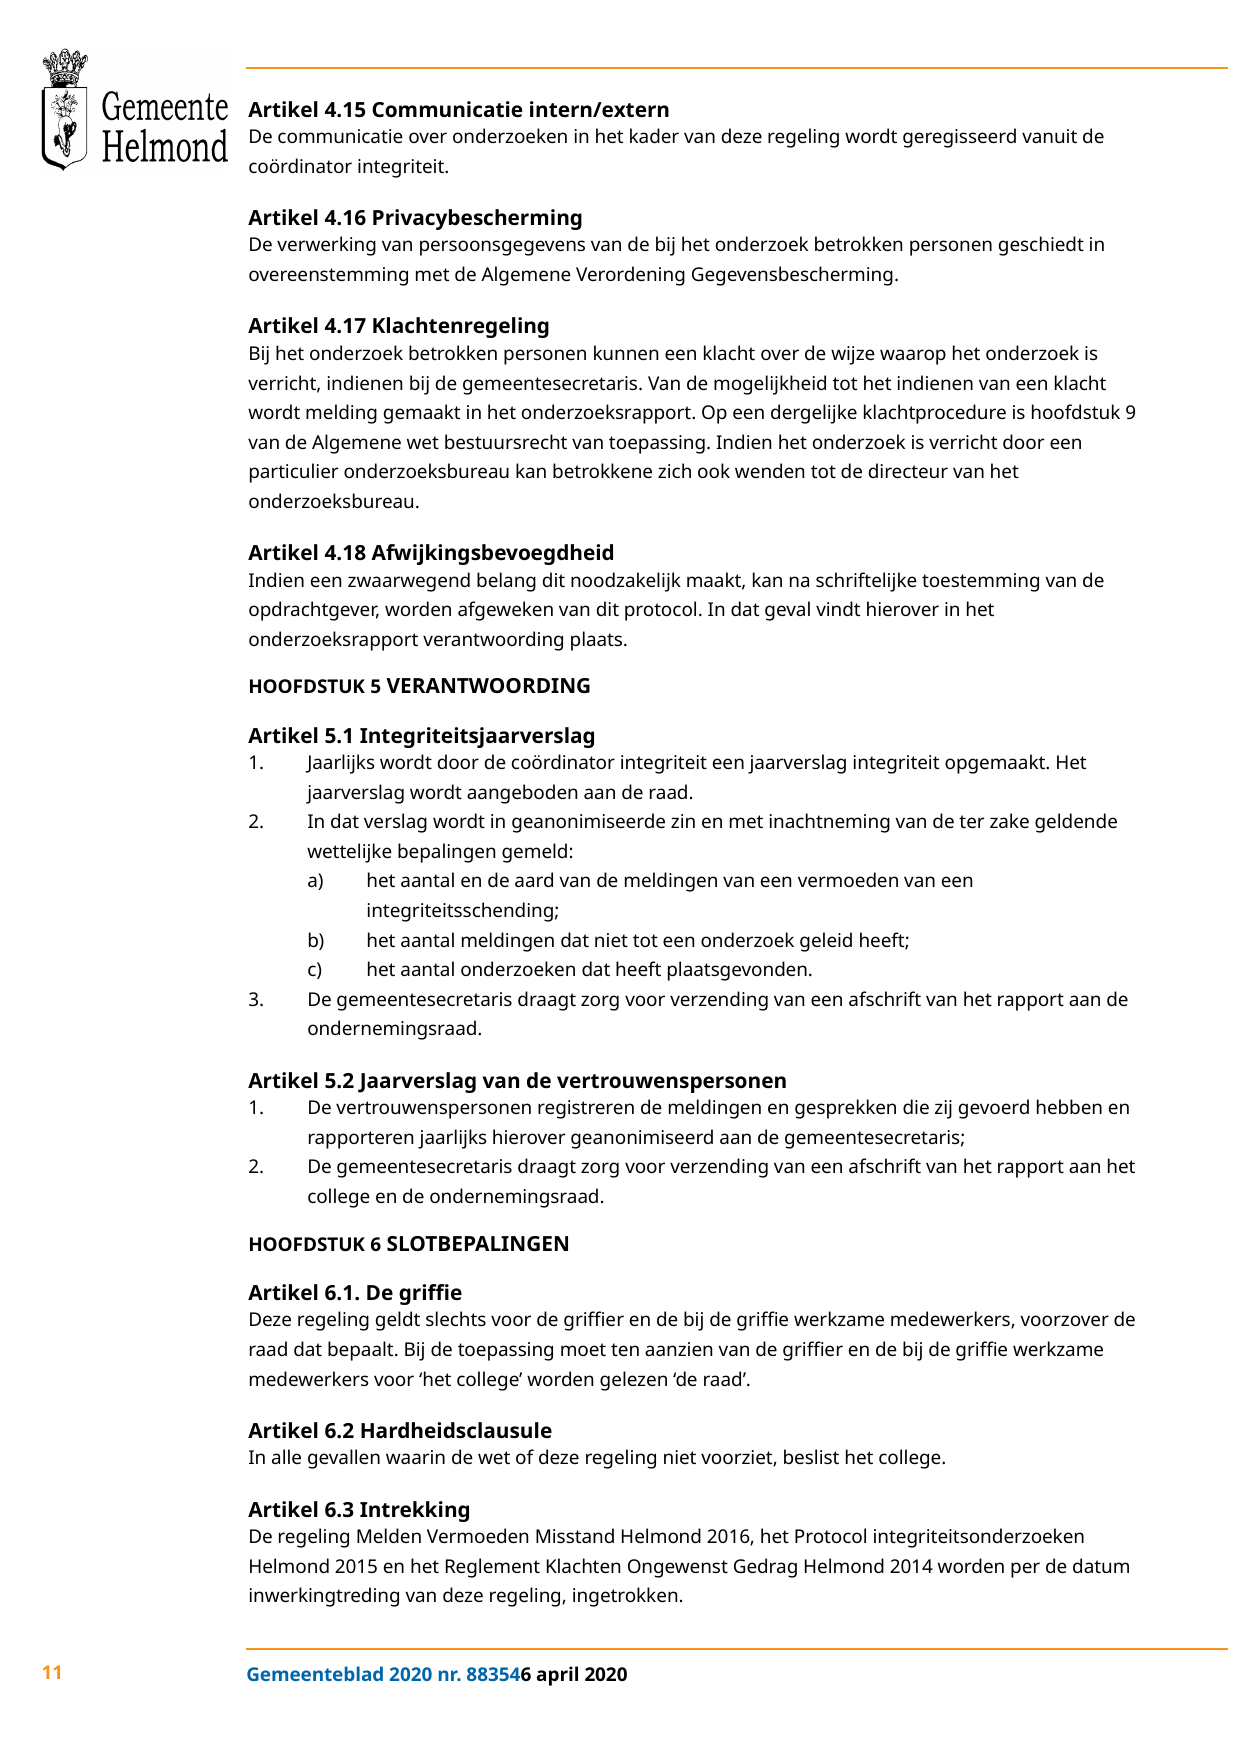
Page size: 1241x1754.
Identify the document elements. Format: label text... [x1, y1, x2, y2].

text Artikel 6.1. De griffie [248, 1278, 1152, 1307]
picture [41, 47, 231, 172]
text Artikel 4.15 Communicatie intern/extern [248, 95, 1152, 123]
text HOOFDSTUK 6 SLOTBEPALINGEN [248, 1229, 1152, 1257]
text Artikel 4.16 Privacybescherming [248, 203, 1152, 232]
list In dat verslag wordt in geanonimiseerde zin en met inachtneming van de ter zake geldende wettelijke bepalingen gemeld: [248, 808, 1152, 864]
text Indien een zwaarwegend belang dit noodzakelijk maakt, kan na schriftelijke toestemming van de opdrachtgever, worden afgeweken van dit protocol. In dat geval vindt hierover in het onderzoeksrapport verantwoording plaats. [248, 567, 1152, 652]
text In alle gevallen waarin de wet of deze regeling niet voorziet, beslist het college. [248, 1444, 1152, 1470]
list het aantal en de aard van de meldingen van een vermoeden van een integriteitsschending; [307, 868, 1152, 923]
text HOOFDSTUK 5 VERANTWOORDING [248, 672, 1152, 700]
text Deze regeling geldt slechts voor de griffier en de bij de griffie werkzame medewerkers, voorzover de raad dat bepaalt. Bij de toepassing moet ten aanzien van de griffier en de bij de griffie werkzame medewerkers voor ‘het college’ worden gelezen ‘de raad’. [248, 1307, 1152, 1391]
text Artikel 5.1 Integriteitsjaarverslag [248, 721, 1152, 749]
list De vertrouwenspersonen registreren de meldingen en gesprekken die zij gevoerd hebben en rapporteren jaarlijks hierover geanonimiseerd aan de gemeentesecretaris; [248, 1094, 1152, 1150]
text Bij het onderzoek betrokken personen kunnen een klacht over de wijze waarop het onderzoek is verricht, indienen bij de gemeentesecretaris. Van de mogelijkheid tot het indienen van een klacht wordt melding gemaakt in het onderzoeksrapport. Op een dergelijke klachtprocedure is hoofdstuk 9 van de Algemene wet bestuursrecht van toepassing. Indien het onderzoek is verricht door een particulier onderzoeksbureau kan betrokkene zich ook wenden tot de directeur van het onderzoeksbureau. [248, 340, 1152, 514]
text De communicatie over onderzoeken in het kader van deze regeling wordt geregisseerd vanuit de coördinator integriteit. [248, 123, 1152, 178]
text De verwerking van persoonsgegevens van de bij het onderzoek betrokken personen geschiedt in overeenstemming met de Algemene Verordening Gegevensbescherming. [248, 232, 1152, 287]
list het aantal onderzoeken dat heeft plaatsgevonden. [307, 956, 1152, 982]
text Artikel 4.17 Klachtenregeling [248, 312, 1152, 340]
list het aantal meldingen dat niet tot een onderzoek geleid heeft; [307, 927, 1152, 953]
text Artikel 4.18 Afwijkingsbevoegdheid [248, 538, 1152, 567]
text Artikel 6.3 Intrekking [248, 1495, 1152, 1523]
list De gemeentesecretaris draagt zorg voor verzending van een afschrift van het rapport aan de ondernemingsraad. [248, 986, 1152, 1041]
list De gemeentesecretaris draagt zorg voor verzending van een afschrift van het rapport aan het college en de ondernemingsraad. [248, 1154, 1152, 1209]
text Artikel 5.2 Jaarverslag van de vertrouwenspersonen [248, 1066, 1152, 1094]
text Artikel 6.2 Hardheidsclausule [248, 1416, 1152, 1444]
list Jaarlijks wordt door de coördinator integriteit een jaarverslag integriteit opgemaakt. Het jaarverslag wordt aangeboden aan de raad. [248, 749, 1152, 805]
text De regeling Melden Vermoeden Misstand Helmond 2016, het Protocol integriteitsonderzoeken Helmond 2015 en het Reglement Klachten Ongewenst Gedrag Helmond 2014 worden per de datum inwerkingtreding van deze regeling, ingetrokken. [248, 1523, 1152, 1608]
